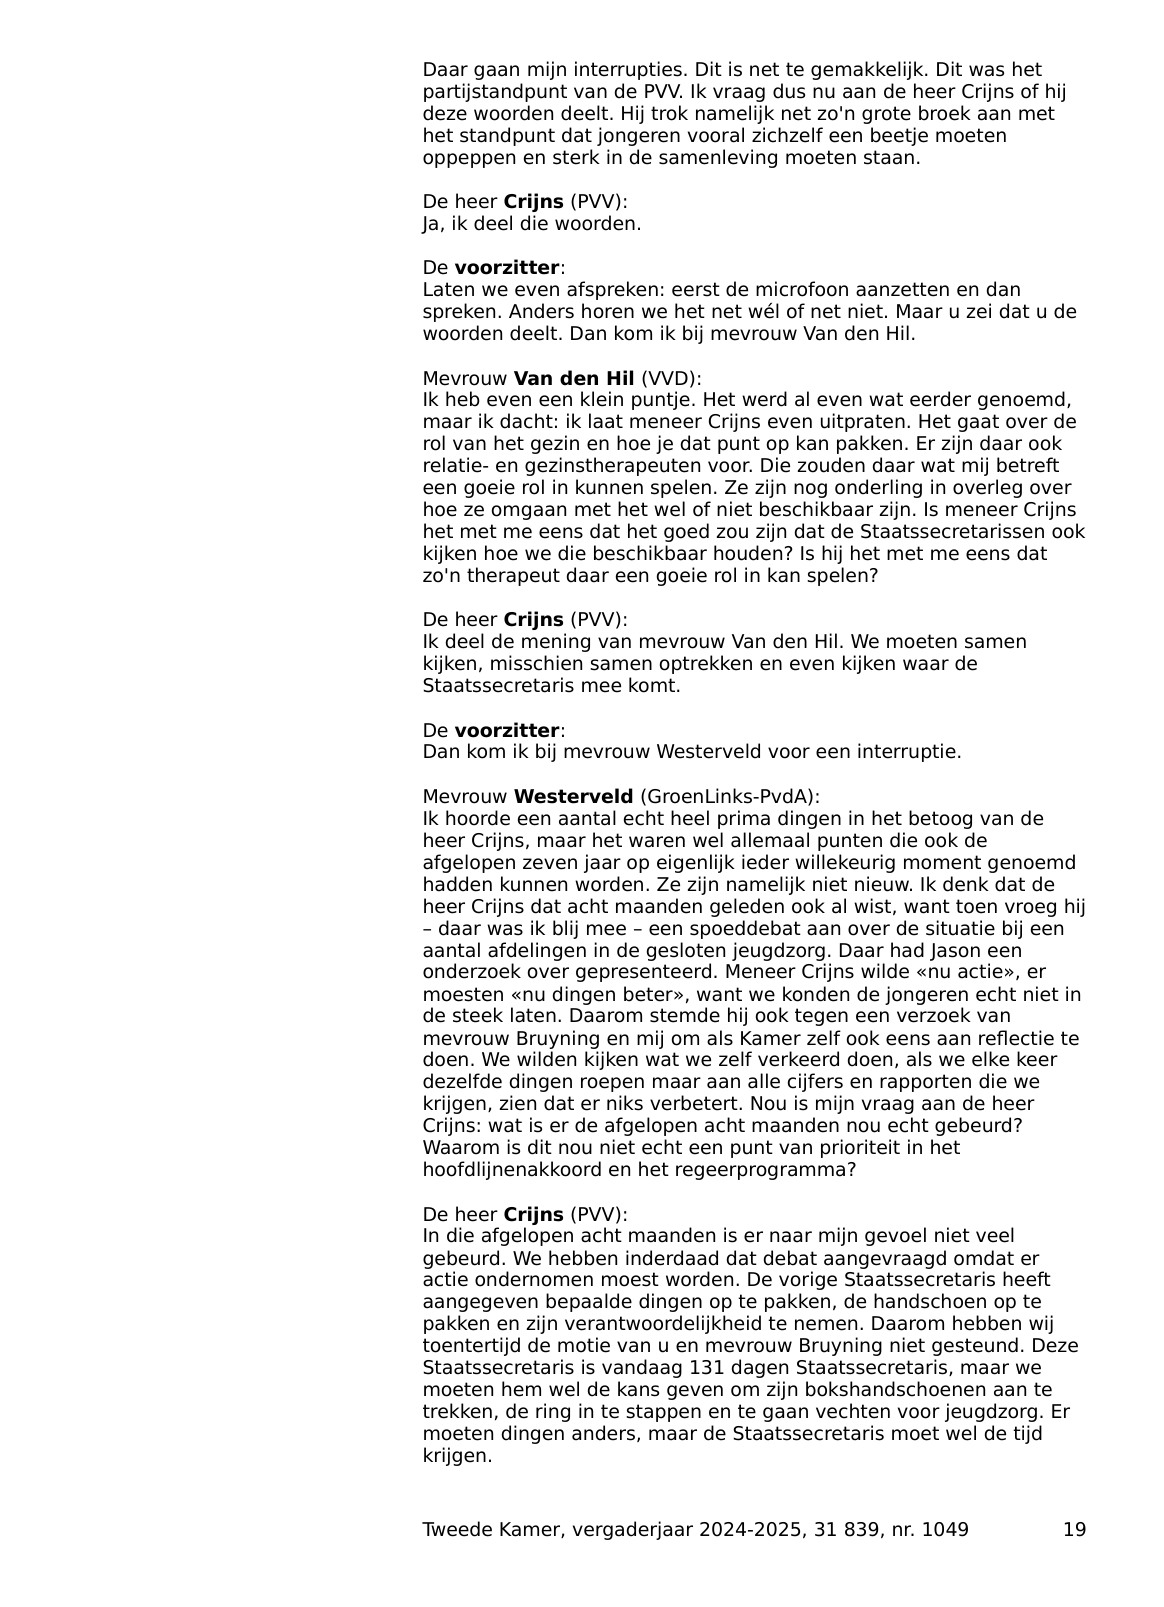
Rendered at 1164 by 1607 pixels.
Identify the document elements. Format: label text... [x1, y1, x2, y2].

text Mevrouw Van den Hil (VVD): [422, 367, 1087, 389]
text De voorzitter: [422, 257, 1087, 279]
text De heer Crijns (PVV): [422, 609, 1087, 631]
text De heer Crijns (PVV): [422, 191, 1087, 213]
text Daar gaan mijn interrupties. Dit is net te gemakkelijk. Dit was het partijstandpunt van de PVV. Ik vraag dus nu aan de heer Crijns of hij deze woorden deelt. Hij trok namelijk net zo'n grote broek aan met het standpunt dat jongeren vooral zichzelf een beetje moeten oppeppen en sterk in de samenleving moeten staan. [422, 59, 1087, 169]
text Ja, ik deel die woorden. [422, 213, 1087, 235]
text Laten we even afspreken: eerst de microfoon aanzetten en dan spreken. Anders horen we het net wél of net niet. Maar u zei dat u de woorden deelt. Dan kom ik bij mevrouw Van den Hil. [422, 279, 1087, 345]
text Dan kom ik bij mevrouw Westerveld voor een interruptie. [422, 741, 1087, 763]
text De heer Crijns (PVV): [422, 1203, 1087, 1225]
text Ik hoorde een aantal echt heel prima dingen in het betoog van de heer Crijns, maar het waren wel allemaal punten die ook de afgelopen zeven jaar op eigenlijk ieder willekeurig moment genoemd hadden kunnen worden. Ze zijn namelijk niet nieuw. Ik denk dat de heer Crijns dat acht maanden geleden ook al wist, want toen vroeg hij – daar was ik blij mee – een spoeddebat aan over de situatie bij een aantal afdelingen in de gesloten jeugdzorg. Daar had Jason een onderzoek over gepresenteerd. Meneer Crijns wilde «nu actie», er moesten «nu dingen beter», want we konden de jongeren echt niet in de steek laten. Daarom stemde hij ook tegen een verzoek van mevrouw Bruyning en mij om als Kamer zelf ook eens aan reflectie te doen. We wilden kijken wat we zelf verkeerd doen, als we elke keer dezelfde dingen roepen maar aan alle cijfers en rapporten die we krijgen, zien dat er niks verbetert. Nou is mijn vraag aan de heer Crijns: wat is er de afgelopen acht maanden nou echt gebeurd? Waarom is dit nou niet echt een punt van prioriteit in het hoofdlijnenakkoord en het regeerprogramma? [422, 808, 1087, 1181]
text Mevrouw Westerveld (GroenLinks-PvdA): [422, 786, 1087, 808]
text In die afgelopen acht maanden is er naar mijn gevoel niet veel gebeurd. We hebben inderdaad dat debat aangevraagd omdat er actie ondernomen moest worden. De vorige Staatssecretaris heeft aangegeven bepaalde dingen op te pakken, de handschoen op te pakken en zijn verantwoordelijkheid te nemen. Daarom hebben wij toentertijd de motie van u en mevrouw Bruyning niet gesteund. Deze Staatssecretaris is vandaag 131 dagen Staatssecretaris, maar we moeten hem wel de kans geven om zijn bokshandschoenen aan te trekken, de ring in te stappen en te gaan vechten voor jeugdzorg. Er moeten dingen anders, maar de Staatssecretaris moet wel de tijd krijgen. [422, 1225, 1087, 1467]
text Ik heb even een klein puntje. Het werd al even wat eerder genoemd, maar ik dacht: ik laat meneer Crijns even uitpraten. Het gaat over de rol van het gezin en hoe je dat punt op kan pakken. Er zijn daar ook relatie- en gezinstherapeuten voor. Die zouden daar wat mij betreft een goeie rol in kunnen spelen. Ze zijn nog onderling in overleg over hoe ze omgaan met het wel of niet beschikbaar zijn. Is meneer Crijns het met me eens dat het goed zou zijn dat de Staatssecretarissen ook kijken hoe we die beschikbaar houden? Is hij het met me eens dat zo'n therapeut daar een goeie rol in kan spelen? [422, 389, 1087, 587]
text Ik deel de mening van mevrouw Van den Hil. We moeten samen kijken, misschien samen optrekken en even kijken waar de Staatssecretaris mee komt. [422, 631, 1087, 697]
text De voorzitter: [422, 719, 1087, 741]
